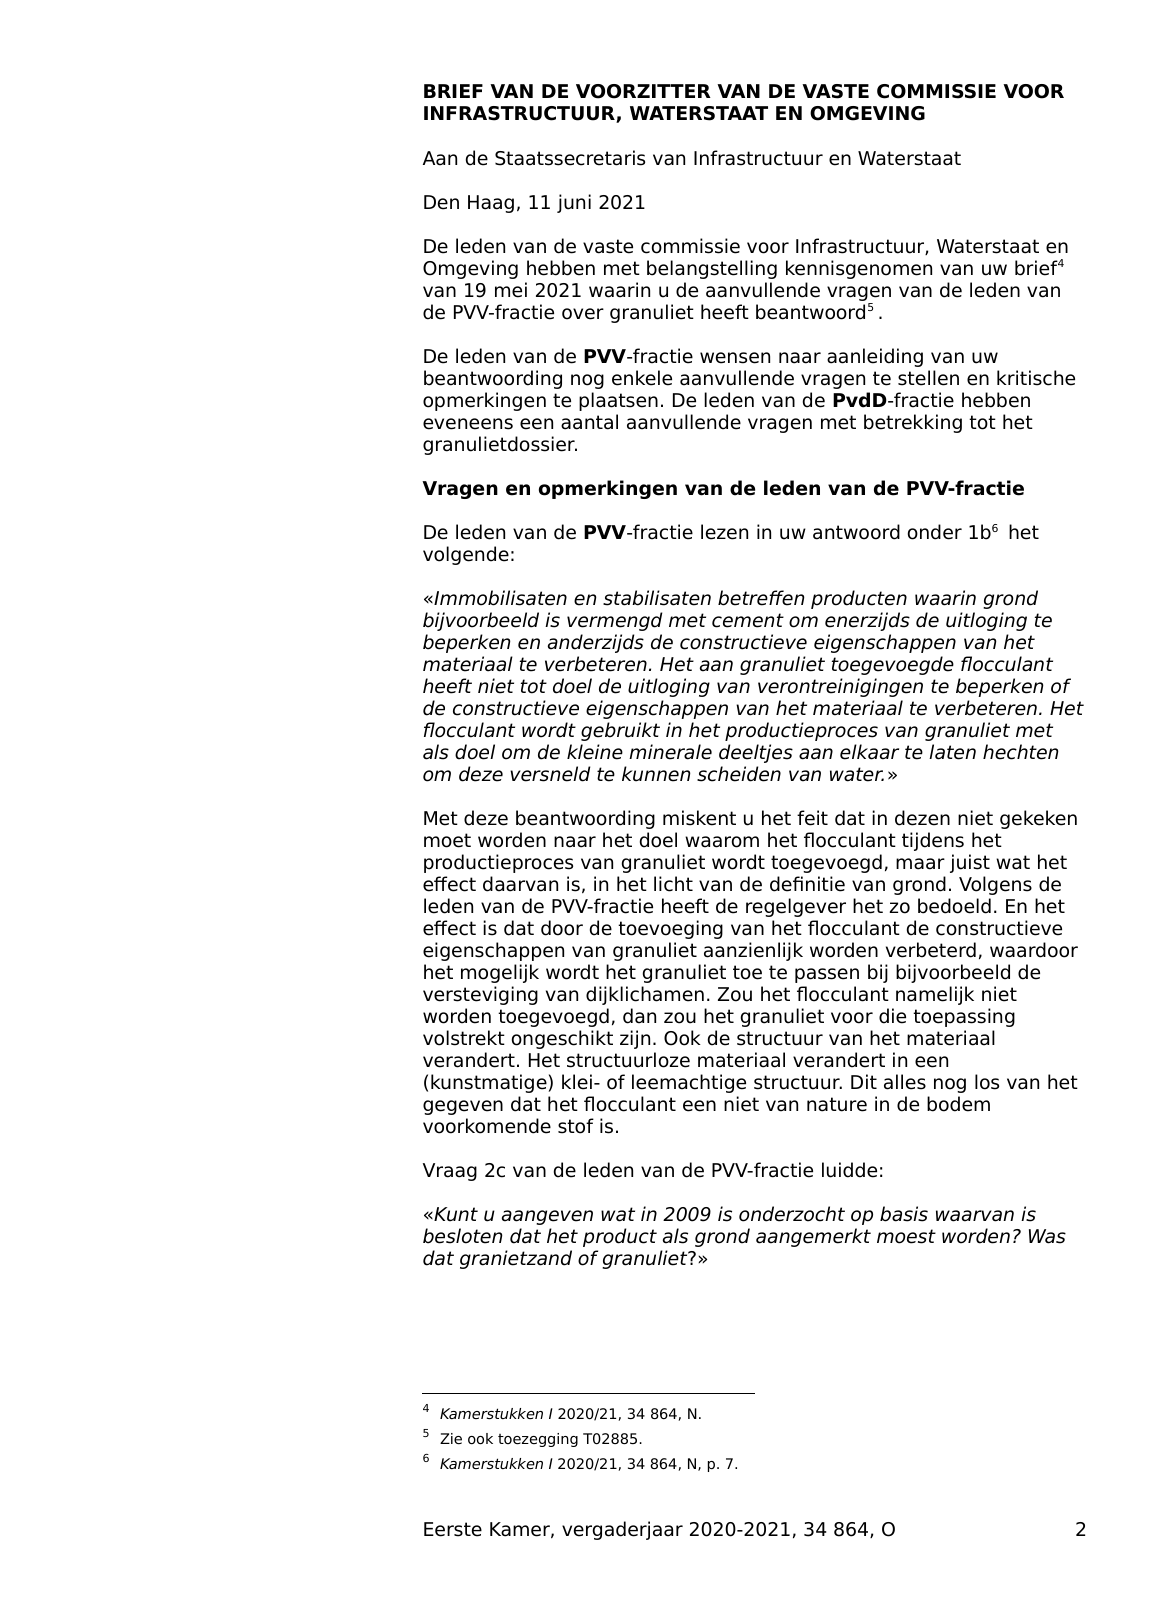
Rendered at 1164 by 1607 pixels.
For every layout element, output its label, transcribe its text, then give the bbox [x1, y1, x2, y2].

text Zie ook toezegging T02885. [422, 1427, 1087, 1449]
text De leden van de PVV-fractie lezen in uw antwoord onder 1b het volgende: [422, 522, 1087, 566]
text De leden van de vaste commissie voor Infrastructuur, Waterstaat en Omgeving hebben met belangstelling kennisgenomen van uw brief van 19 mei 2021 waarin u de aanvullende vragen van de leden van de PVV-fractie over granuliet heeft beantwoord. [422, 236, 1087, 324]
text Kamerstukken I 2020/21, 34 864, N, p. 7. [422, 1452, 1087, 1474]
text Vraag 2c van de leden van de PVV-fractie luidde: [422, 1160, 1087, 1182]
text «Kunt u aangeven wat in 2009 is onderzocht op basis waarvan is besloten dat het product als grond aangemerkt moest worden? Was dat granietzand of granuliet?» [422, 1204, 1087, 1270]
subtitle BRIEF VAN DE VOORZITTER VAN DE VASTE COMMISSIE VOOR INFRASTRUCTUUR, WATERSTAAT EN OMGEVING [422, 81, 1087, 125]
text De leden van de PVV-fractie wensen naar aanleiding van uw beantwoording nog enkele aanvullende vragen te stellen en kritische opmerkingen te plaatsen. De leden van de PvdD-fractie hebben eveneens een aantal aanvullende vragen met betrekking tot het granulietdossier. [422, 346, 1087, 456]
text Kamerstukken I 2020/21, 34 864, N. [422, 1402, 1087, 1424]
text «Immobilisaten en stabilisaten betreffen producten waarin grond bijvoorbeeld is vermengd met cement om enerzijds de uitloging te beperken en anderzijds de constructieve eigenschappen van het materiaal te verbeteren. Het aan granuliet toegevoegde flocculant heeft niet tot doel de uitloging van verontreinigingen te beperken of de constructieve eigenschappen van het materiaal te verbeteren. Het flocculant wordt gebruikt in het productieproces van granuliet met als doel om de kleine minerale deeltjes aan elkaar te laten hechten om deze versneld te kunnen scheiden van water.» [422, 588, 1087, 786]
text Aan de Staatssecretaris van Infrastructuur en Waterstaat [422, 147, 1087, 169]
subtitle Vragen en opmerkingen van de leden van de PVV-fractie [422, 478, 1087, 500]
text Met deze beantwoording miskent u het feit dat in dezen niet gekeken moet worden naar het doel waarom het flocculant tijdens het productieproces van granuliet wordt toegevoegd, maar juist wat het effect daarvan is, in het licht van de definitie van grond. Volgens de leden van de PVV-fractie heeft de regelgever het zo bedoeld. En het effect is dat door de toevoeging van het flocculant de constructieve eigenschappen van granuliet aanzienlijk worden verbeterd, waardoor het mogelijk wordt het granuliet toe te passen bij bijvoorbeeld de versteviging van dijklichamen. Zou het flocculant namelijk niet worden toegevoegd, dan zou het granuliet voor die toepassing volstrekt ongeschikt zijn. Ook de structuur van het materiaal verandert. Het structuurloze materiaal verandert in een (kunstmatige) klei- of leemachtige structuur. Dit alles nog los van het gegeven dat het flocculant een niet van nature in de bodem voorkomende stof is. [422, 808, 1087, 1138]
text Den Haag, 11 juni 2021 [422, 192, 1087, 213]
